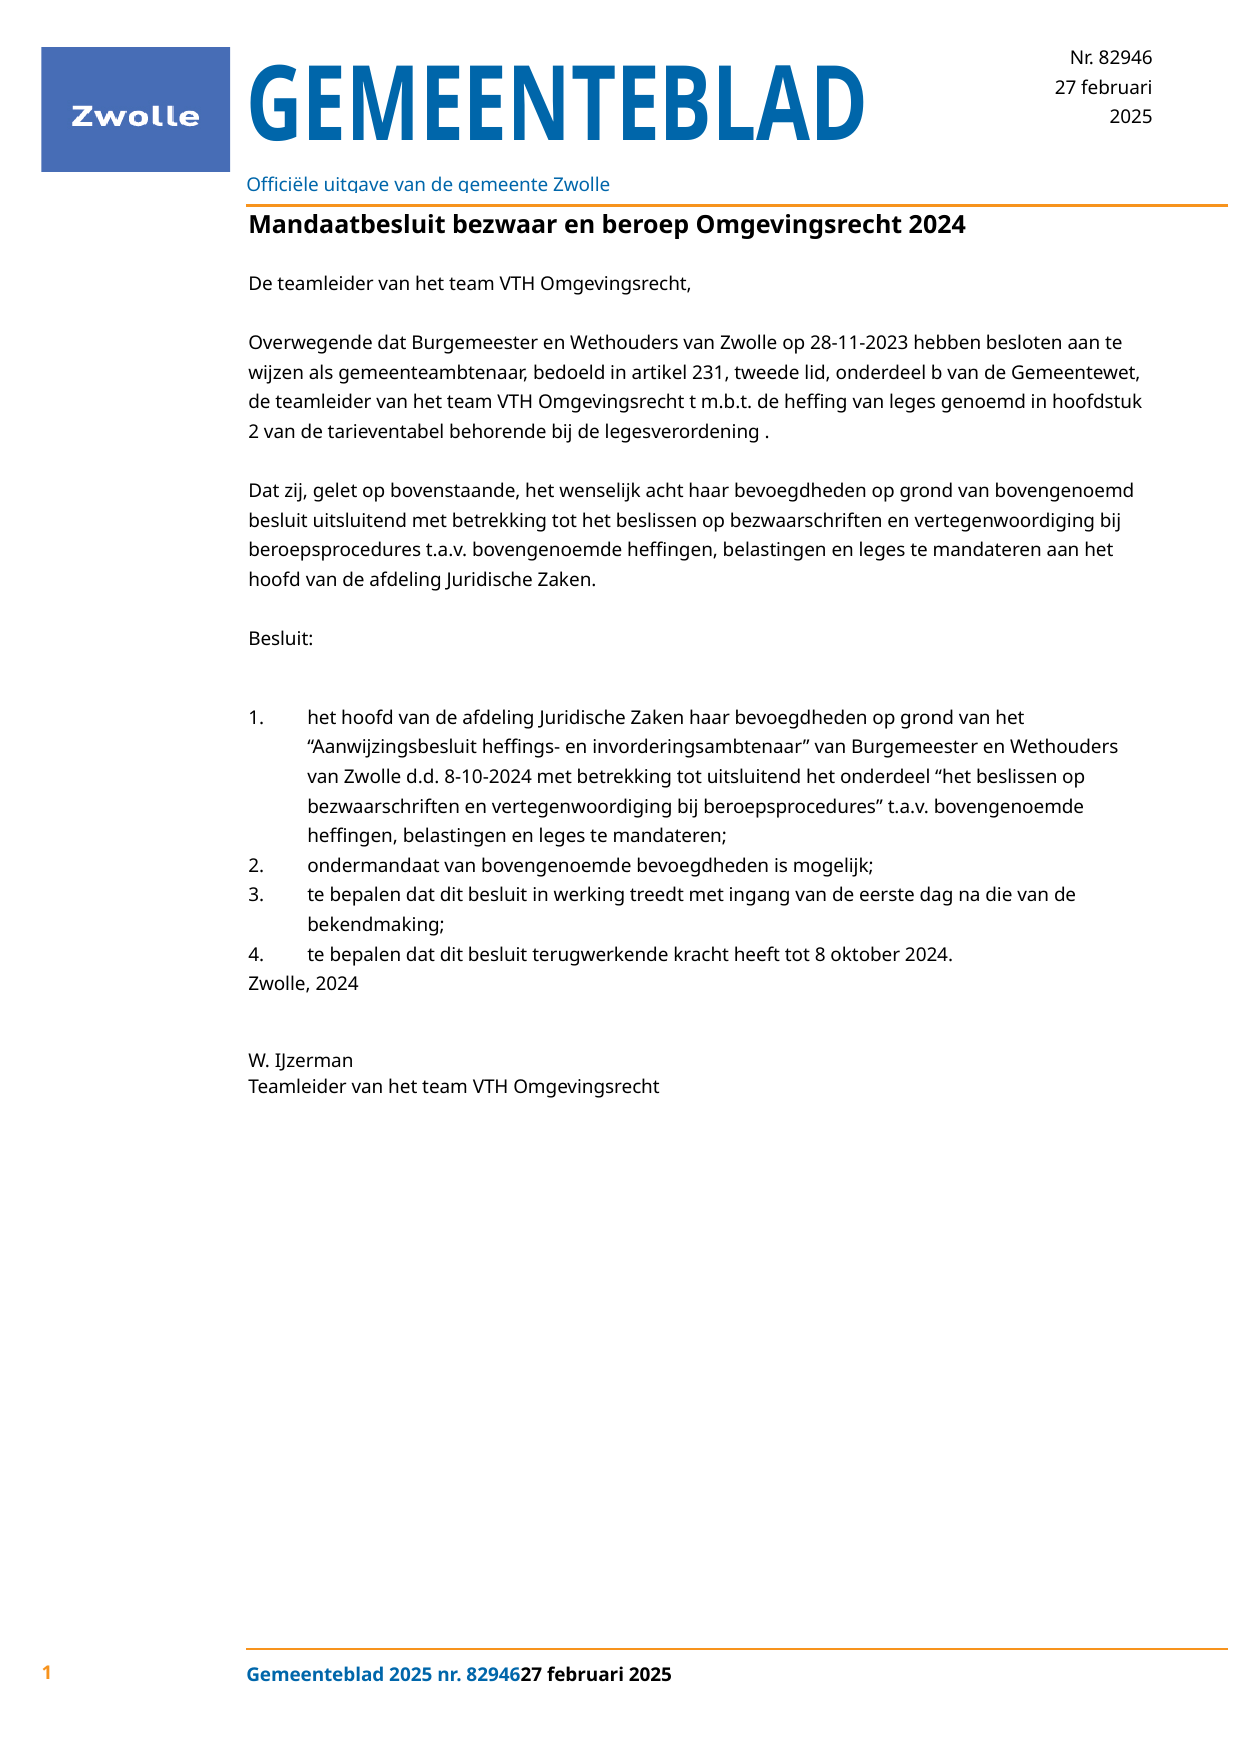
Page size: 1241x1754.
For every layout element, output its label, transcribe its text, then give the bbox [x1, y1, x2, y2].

picture [41, 47, 231, 172]
list te bepalen dat dit besluit terugwerkende kracht heeft tot 8 oktober 2024. [248, 941, 1152, 967]
text Besluit: [248, 625, 1152, 651]
list het hoofd van de afdeling Juridische Zaken haar bevoegdheden op grond van het “Aanwijzingsbesluit heffings- en invorderingsambtenaar” van Burgemeester en Wethouders van Zwolle d.d. 8-10-2024 met betrekking tot uitsluitend het onderdeel “het beslissen op bezwaarschriften en vertegenwoordiging bij beroepsprocedures” t.a.v. bovengenoemde heffingen, belastingen en leges te mandateren; [248, 704, 1152, 848]
text Dat zij, gelet op bovenstaande, het wenselijk acht haar bevoegdheden op grond van bovengenoemd besluit uitsluitend met betrekking tot het beslissen op bezwaarschriften en vertegenwoordiging bij beroepsprocedures t.a.v. bovengenoemde heffingen, belastingen en leges te mandateren aan het hoofd van de afdeling Juridische Zaken. [248, 477, 1152, 592]
text De teamleider van het team VTH Omgevingsrecht, [248, 270, 1152, 296]
text W. IJzerman [248, 1048, 1152, 1073]
text Mandaatbesluit bezwaar en beroep Omgevingsrecht 2024 [248, 207, 1152, 241]
list te bepalen dat dit besluit in werking treedt met ingang van de eerste dag na die van de bekendmaking; [248, 882, 1152, 937]
list ondermandaat van bovengenoemde bevoegdheden is mogelijk; [248, 852, 1152, 878]
text Zwolle, 2024 [248, 970, 1152, 996]
text Overwegende dat Burgemeester en Wethouders van Zwolle op 28-11-2023 hebben besloten aan te wijzen als gemeenteambtenaar, bedoeld in artikel 231, tweede lid, onderdeel b van de Gemeentewet, de teamleider van het team VTH Omgevingsrecht t m.b.t. de heffing van leges genoemd in hoofdstuk 2 van de tarieventabel behorende bij de legesverordening . [248, 329, 1152, 444]
text Teamleider van het team VTH Omgevingsrecht [248, 1073, 1152, 1099]
